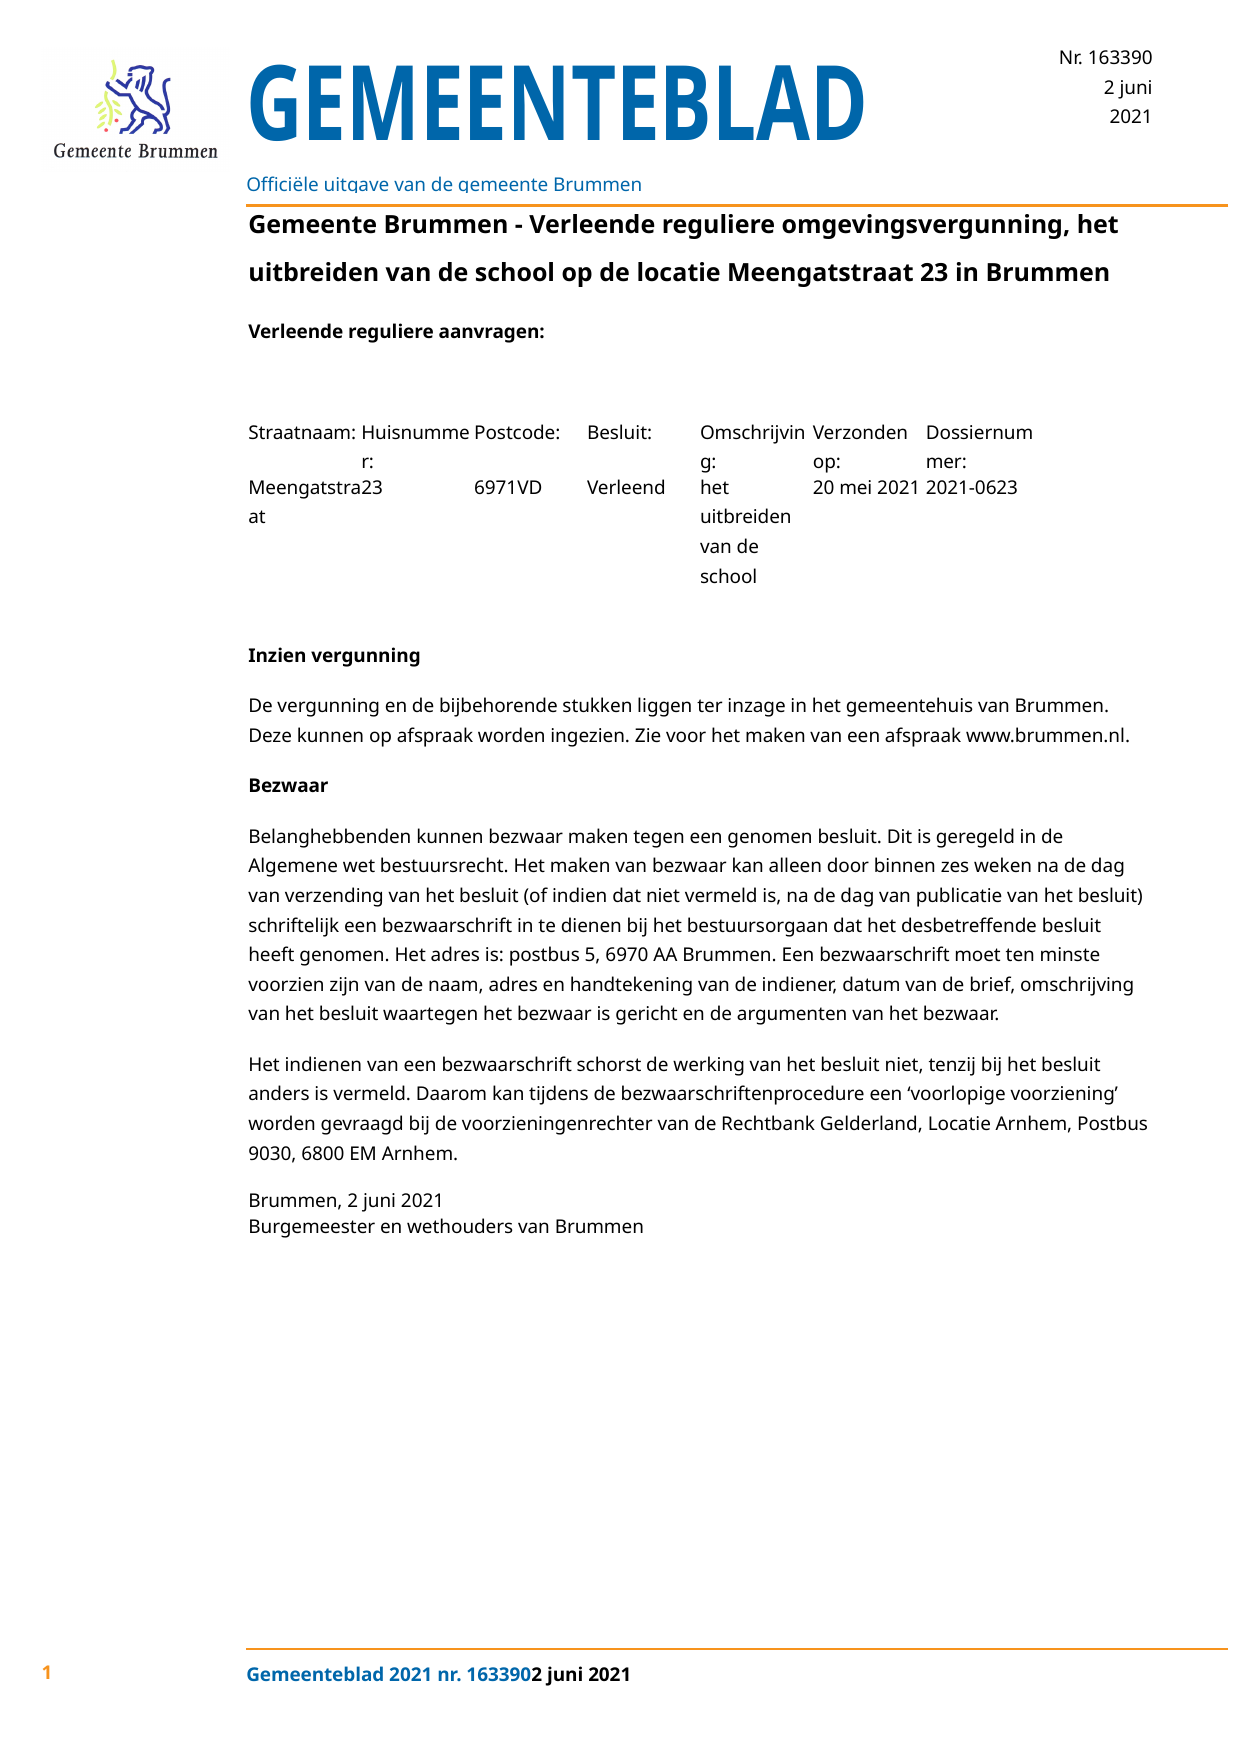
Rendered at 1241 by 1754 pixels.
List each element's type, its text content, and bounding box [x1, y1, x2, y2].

table_cell 2021-0623 [926, 474, 1038, 589]
table_header Dossiernummer: [926, 419, 1038, 474]
table_header Besluit: [587, 419, 700, 474]
text Brummen, 2 juni 2021 [248, 1188, 1152, 1213]
table_cell Verleend [587, 474, 700, 589]
table_header Verzonden op: [813, 419, 926, 474]
table_header Omschrijving: [700, 419, 813, 474]
table_header Postcode: [474, 419, 587, 474]
picture [41, 47, 231, 172]
table_cell het uitbreiden van de school [700, 474, 813, 589]
table_cell 20 mei 2021 [813, 474, 926, 589]
text Het indienen van een bezwaarschrift schorst de werking van het besluit niet, tenzij bij het besluit anders is vermeld. Daarom kan tijdens de bezwaarschriftenprocedure een ‘voorlopige voorziening’ worden gevraagd bij de voorzieningenrechter van de Rechtbank Gelderland, Locatie Arnhem, Postbus 9030, 6800 EM Arnhem. [248, 1051, 1152, 1166]
table_cell [1039, 474, 1152, 589]
table_cell 6971VD [474, 474, 587, 589]
text Bezwaar [248, 773, 1152, 798]
text Burgemeester en wethouders van Brummen [248, 1213, 1152, 1239]
text Verleende reguliere aanvragen: [248, 318, 1152, 344]
table_header Huisnummer: [361, 419, 474, 474]
text De vergunning en de bijbehorende stukken liggen ter inzage in het gemeentehuis van Brummen. Deze kunnen op afspraak worden ingezien. Zie voor het maken van een afspraak www.brummen.nl. [248, 693, 1152, 748]
text Belanghebbenden kunnen bezwaar maken tegen een genomen besluit. Dit is geregeld in de Algemene wet bestuursrecht. Het maken van bezwaar kan alleen door binnen zes weken na de dag van verzending van het besluit (of indien dat niet vermeld is, na de dag van publicatie van het besluit) schriftelijk een bezwaarschrift in te dienen bij het bestuursorgaan dat het desbetreffende besluit heeft genomen. Het adres is: postbus 5, 6970 AA Brummen. Een bezwaarschrift moet ten minste voorzien zijn van de naam, adres en handtekening van de indiener, datum van de brief, omschrijving van het besluit waartegen het bezwaar is gericht en de argumenten van het bezwaar. [248, 823, 1152, 1026]
text Inzien vergunning [248, 642, 1152, 668]
table_header [1039, 419, 1152, 474]
table_cell 23 [361, 474, 474, 589]
text Gemeente Brummen - Verleende reguliere omgevingsvergunning, het uitbreiden van de school op de locatie Meengatstraat 23 in Brummen [248, 207, 1152, 288]
table_header Straatnaam: [248, 419, 361, 474]
table_cell Meengatstraat [248, 474, 361, 589]
